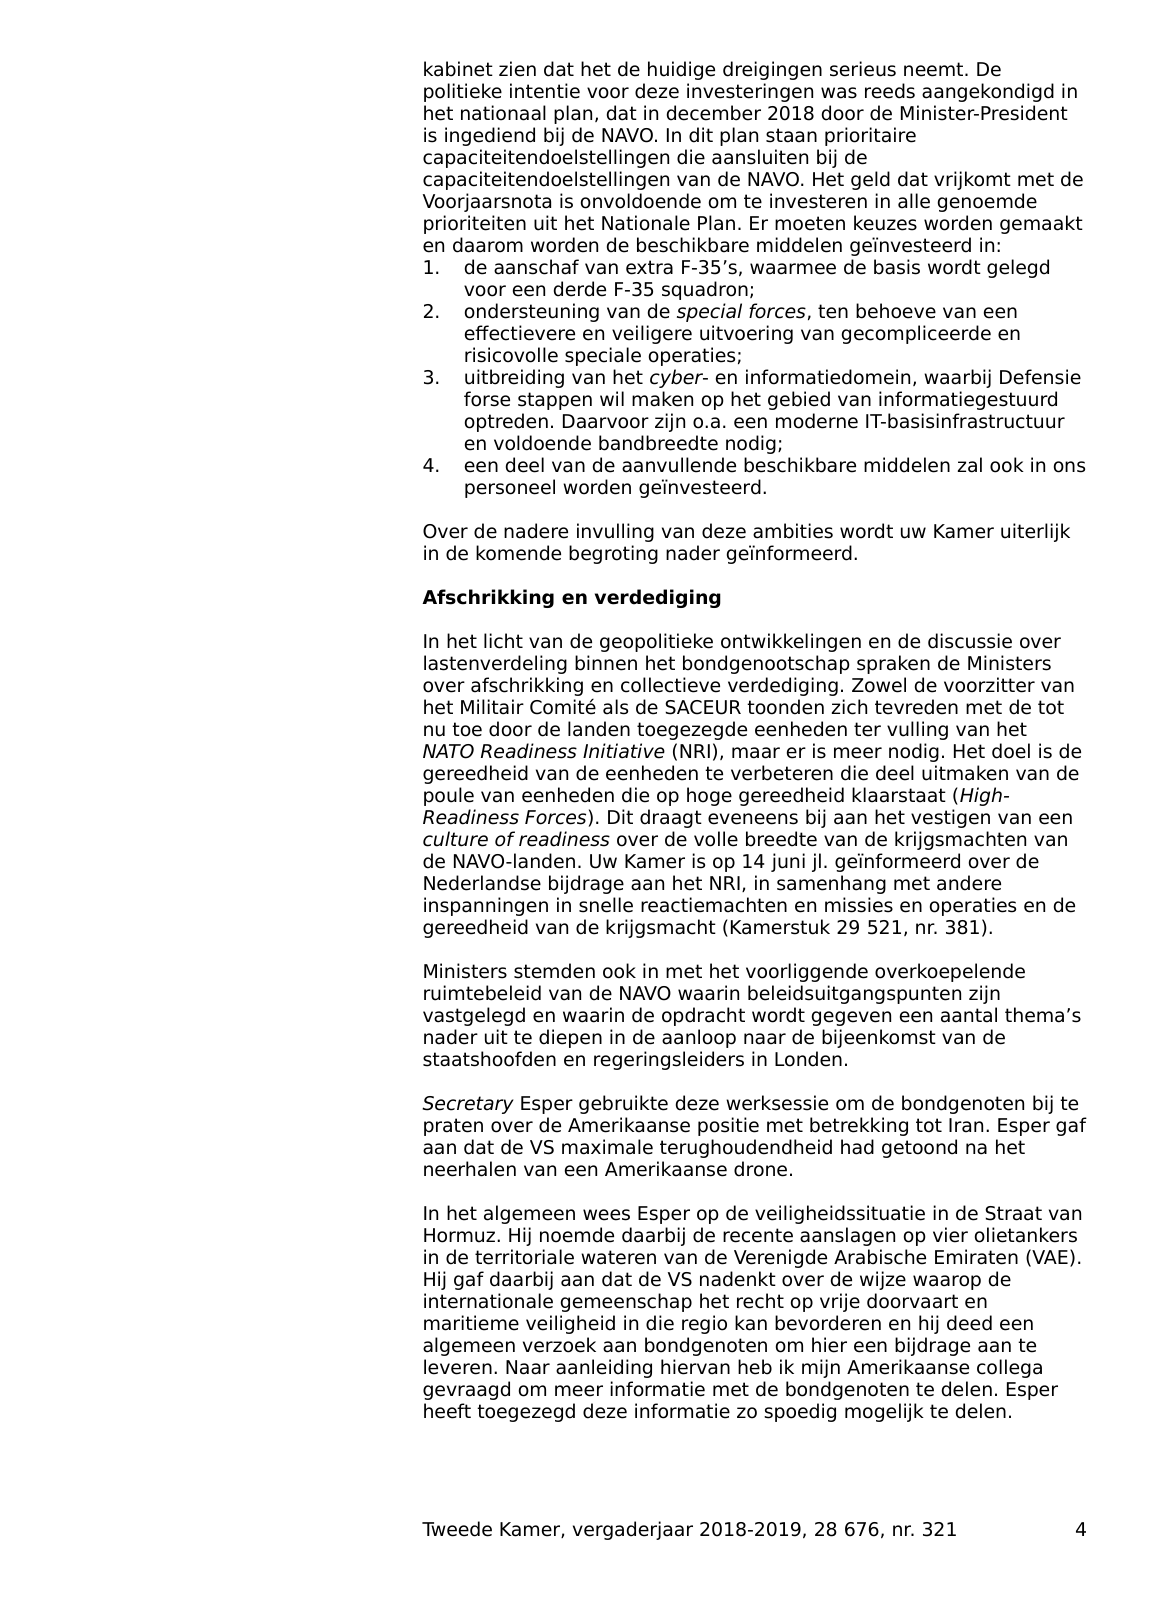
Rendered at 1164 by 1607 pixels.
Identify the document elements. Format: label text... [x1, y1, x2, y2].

text kabinet zien dat het de huidige dreigingen serieus neemt. De politieke intentie voor deze investeringen was reeds aangekondigd in het nationaal plan, dat in december 2018 door de Minister-President is ingediend bij de NAVO. In dit plan staan prioritaire capaciteitendoelstellingen die aansluiten bij de capaciteitendoelstellingen van de NAVO. Het geld dat vrijkomt met de Voorjaarsnota is onvoldoende om te investeren in alle genoemde prioriteiten uit het Nationale Plan. Er moeten keuzes worden gemaakt en daarom worden de beschikbare middelen geïnvesteerd in: [422, 59, 1087, 257]
text 2. ondersteuning van de special forces, ten behoeve van een effectievere en veiligere uitvoering van gecompliceerde en risicovolle speciale operaties; [422, 301, 1087, 367]
text 3. uitbreiding van het cyber- en informatiedomein, waarbij Defensie forse stappen wil maken op het gebied van informatiegestuurd optreden. Daarvoor zijn o.a. een moderne IT-basisinfrastructuur en voldoende bandbreedte nodig; [422, 367, 1087, 455]
text Secretary Esper gebruikte deze werksessie om de bondgenoten bij te praten over de Amerikaanse positie met betrekking tot Iran. Esper gaf aan dat de VS maximale terughoudendheid had getoond na het neerhalen van een Amerikaanse drone. [422, 1093, 1087, 1181]
text 4. een deel van de aanvullende beschikbare middelen zal ook in ons personeel worden geïnvesteerd. [422, 455, 1087, 499]
text In het licht van de geopolitieke ontwikkelingen en de discussie over lastenverdeling binnen het bondgenootschap spraken de Ministers over afschrikking en collectieve verdediging. Zowel de voorzitter van het Militair Comité als de SACEUR toonden zich tevreden met de tot nu toe door de landen toegezegde eenheden ter vulling van het NATO Readiness Initiative (NRI), maar er is meer nodig. Het doel is de gereedheid van de eenheden te verbeteren die deel uitmaken van de poule van eenheden die op hoge gereedheid klaarstaat (High-Readiness Forces). Dit draagt eveneens bij aan het vestigen van een culture of readiness over de volle breedte van de krijgsmachten van de NAVO-landen. Uw Kamer is op 14 juni jl. geïnformeerd over de Nederlandse bijdrage aan het NRI, in samenhang met andere inspanningen in snelle reactiemachten en missies en operaties en de gereedheid van de krijgsmacht (Kamerstuk 29 521, nr. 381). [422, 631, 1087, 939]
text Over de nadere invulling van deze ambities wordt uw Kamer uiterlijk in de komende begroting nader geïnformeerd. [422, 521, 1087, 565]
text Ministers stemden ook in met het voorliggende overkoepelende ruimtebeleid van de NAVO waarin beleidsuitgangspunten zijn vastgelegd en waarin de opdracht wordt gegeven een aantal thema’s nader uit te diepen in de aanloop naar de bijeenkomst van de staatshoofden en regeringsleiders in Londen. [422, 961, 1087, 1071]
subtitle Afschrikking en verdediging [422, 587, 1087, 609]
text 1. de aanschaf van extra F-35’s, waarmee de basis wordt gelegd voor een derde F-35 squadron; [422, 257, 1087, 301]
text In het algemeen wees Esper op de veiligheidssituatie in de Straat van Hormuz. Hij noemde daarbij de recente aanslagen op vier olietankers in de territoriale wateren van de Verenigde Arabische Emiraten (VAE). Hij gaf daarbij aan dat de VS nadenkt over de wijze waarop de internationale gemeenschap het recht op vrije doorvaart en maritieme veiligheid in die regio kan bevorderen en hij deed een algemeen verzoek aan bondgenoten om hier een bijdrage aan te leveren. Naar aanleiding hiervan heb ik mijn Amerikaanse collega gevraagd om meer informatie met de bondgenoten te delen. Esper heeft toegezegd deze informatie zo spoedig mogelijk te delen. [422, 1203, 1087, 1423]
